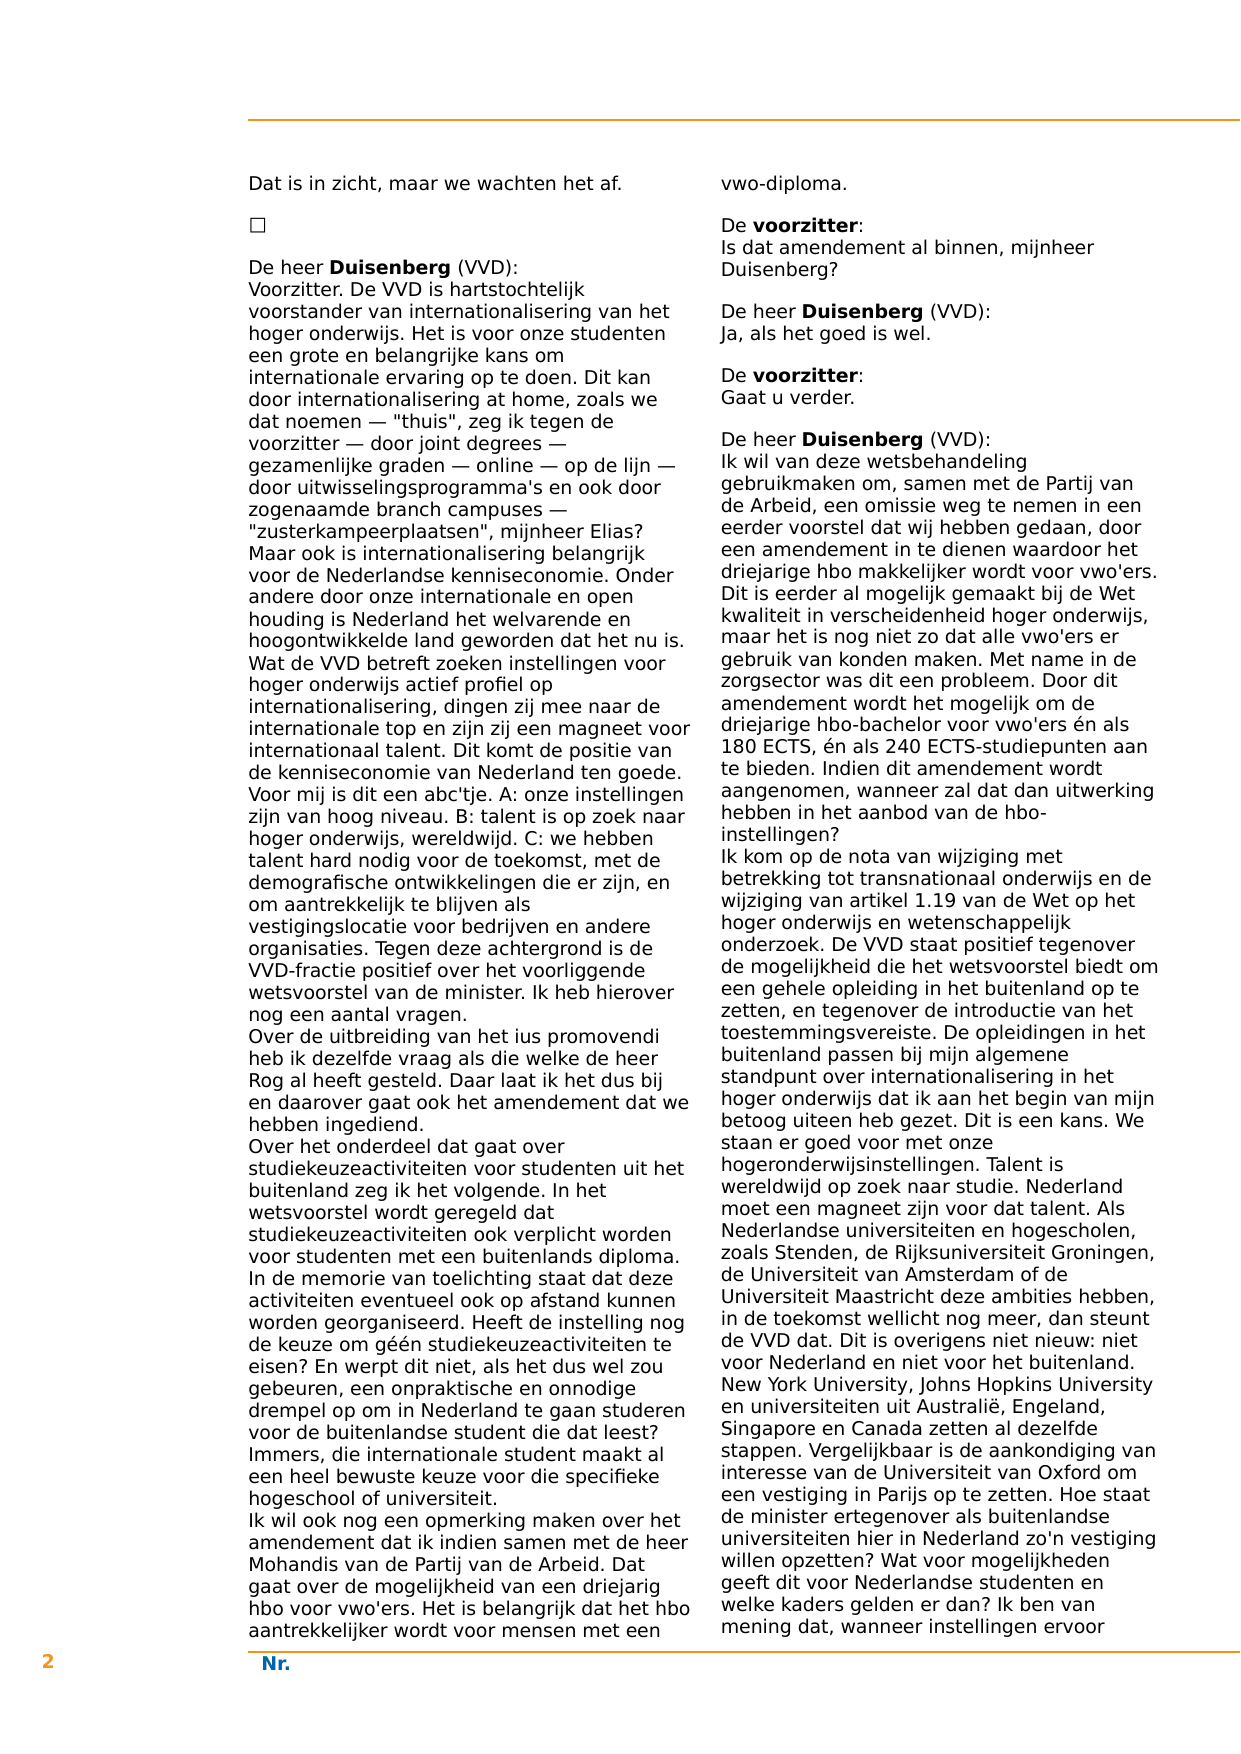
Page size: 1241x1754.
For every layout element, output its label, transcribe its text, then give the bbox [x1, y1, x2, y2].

text De heer Duisenberg (VVD): [248, 257, 691, 279]
text De voorzitter: [721, 215, 1163, 237]
text De voorzitter: [721, 365, 1163, 387]
text vwo-diploma. [721, 173, 1163, 195]
text Ik wil van deze wetsbehandeling gebruikmaken om, samen met de Partij van de Arbeid, een omissie weg te nemen in een eerder voorstel dat wij hebben gedaan, door een amendement in te dienen waardoor het driejarige hbo makkelijker wordt voor vwo'ers. Dit is eerder al mogelijk gemaakt bij de Wet kwaliteit in verscheidenheid hoger onderwijs, maar het is nog niet zo dat alle vwo'ers er gebruik van konden maken. Met name in de zorgsector was dit een probleem. Door dit amendement wordt het mogelijk om de driejarige hbo-bachelor voor vwo'ers én als 180 ECTS, én als 240 ECTS-studiepunten aan te bieden. Indien dit amendement wordt aangenomen, wanneer zal dat dan uitwerking hebben in het aanbod van de hbo-instellingen? [721, 451, 1163, 846]
text Gaat u verder. [721, 387, 1163, 409]
text Dat is in zicht, maar we wachten het af. [248, 173, 691, 195]
text Ik wil ook nog een opmerking maken over het amendement dat ik indien samen met de heer Mohandis van de Partij van de Arbeid. Dat gaat over de mogelijkheid van een driejarig hbo voor vwo'ers. Het is belangrijk dat het hbo aantrekkelijker wordt voor mensen met een [248, 1509, 691, 1641]
text De heer Duisenberg (VVD): [721, 429, 1163, 451]
text Voorzitter. De VVD is hartstochtelijk voorstander van internationalisering van het hoger onderwijs. Het is voor onze studenten een grote en belangrijke kans om internationale ervaring op te doen. Dit kan door internationalisering at home, zoals we dat noemen — "thuis", zeg ik tegen de voorzitter — door joint degrees — gezamenlijke graden — online — op de lijn — door uitwisselingsprogramma's en ook door zogenaamde branch campuses — "zusterkampeerplaatsen", mijnheer Elias? Maar ook is internationalisering belangrijk voor de Nederlandse kenniseconomie. Onder andere door onze internationale en open houding is Nederland het welvarende en hoogontwikkelde land geworden dat het nu is. Wat de VVD betreft zoeken instellingen voor hoger onderwijs actief profiel op internationalisering, dingen zij mee naar de internationale top en zijn zij een magneet voor internationaal talent. Dit komt de positie van de kenniseconomie van Nederland ten goede. Voor mij is dit een abc'tje. A: onze instellingen zijn van hoog niveau. B: talent is op zoek naar hoger onderwijs, wereldwijd. C: we hebben talent hard nodig voor de toekomst, met de demografische ontwikkelingen die er zijn, en om aantrekkelijk te blijven als vestigingslocatie voor bedrijven en andere organisaties. Tegen deze achtergrond is de VVD-fractie positief over het voorliggende wetsvoorstel van de minister. Ik heb hierover nog een aantal vragen. [248, 279, 691, 1026]
text Ja, als het goed is wel. [721, 323, 1163, 345]
text Over het onderdeel dat gaat over studiekeuzeactiviteiten voor studenten uit het buitenland zeg ik het volgende. In het wetsvoorstel wordt geregeld dat studiekeuzeactiviteiten ook verplicht worden voor studenten met een buitenlands diploma. In de memorie van toelichting staat dat deze activiteiten eventueel ook op afstand kunnen worden georganiseerd. Heeft de instelling nog de keuze om géén studiekeuzeactiviteiten te eisen? En werpt dit niet, als het dus wel zou gebeuren, een onpraktische en onnodige drempel op om in Nederland te gaan studeren voor de buitenlandse student die dat leest? Immers, die internationale student maakt al een heel bewuste keuze voor die specifieke hogeschool of universiteit. [248, 1136, 691, 1509]
text De heer Duisenberg (VVD): [721, 301, 1163, 323]
text Ik kom op de nota van wijziging met betrekking tot transnationaal onderwijs en de wijziging van artikel 1.19 van de Wet op het hoger onderwijs en wetenschappelijk onderzoek. De VVD staat positief tegenover de mogelijkheid die het wetsvoorstel biedt om een gehele opleiding in het buitenland op te zetten, en tegenover de introductie van het toestemmingsvereiste. De opleidingen in het buitenland passen bij mijn algemene standpunt over internationalisering in het hoger onderwijs dat ik aan het begin van mijn betoog uiteen heb gezet. Dit is een kans. We staan er goed voor met onze hogeronderwijsinstellingen. Talent is wereldwijd op zoek naar studie. Nederland moet een magneet zijn voor dat talent. Als Nederlandse universiteiten en hogescholen, zoals Stenden, de Rijksuniversiteit Groningen, de Universiteit van Amsterdam of de Universiteit Maastricht deze ambities hebben, in de toekomst wellicht nog meer, dan steunt de VVD dat. Dit is overigens niet nieuw: niet voor Nederland en niet voor het buitenland. New York University, Johns Hopkins University en universiteiten uit Australië, Engeland, Singapore en Canada zetten al dezelfde stappen. Vergelijkbaar is de aankondiging van interesse van de Universiteit van Oxford om een vestiging in Parijs op te zetten. Hoe staat de minister ertegenover als buitenlandse universiteiten hier in Nederland zo'n vestiging willen opzetten? Wat voor mogelijkheden geeft dit voor Nederlandse studenten en welke kaders gelden er dan? Ik ben van mening dat, wanneer instellingen ervoor [721, 846, 1163, 1637]
text Over de uitbreiding van het ius promovendi heb ik dezelfde vraag als die welke de heer Rog al heeft gesteld. Daar laat ik het dus bij en daarover gaat ook het amendement dat we hebben ingediend. [248, 1026, 691, 1136]
text Is dat amendement al binnen, mijnheer Duisenberg? [721, 237, 1163, 281]
text ⬜ [248, 215, 691, 237]
